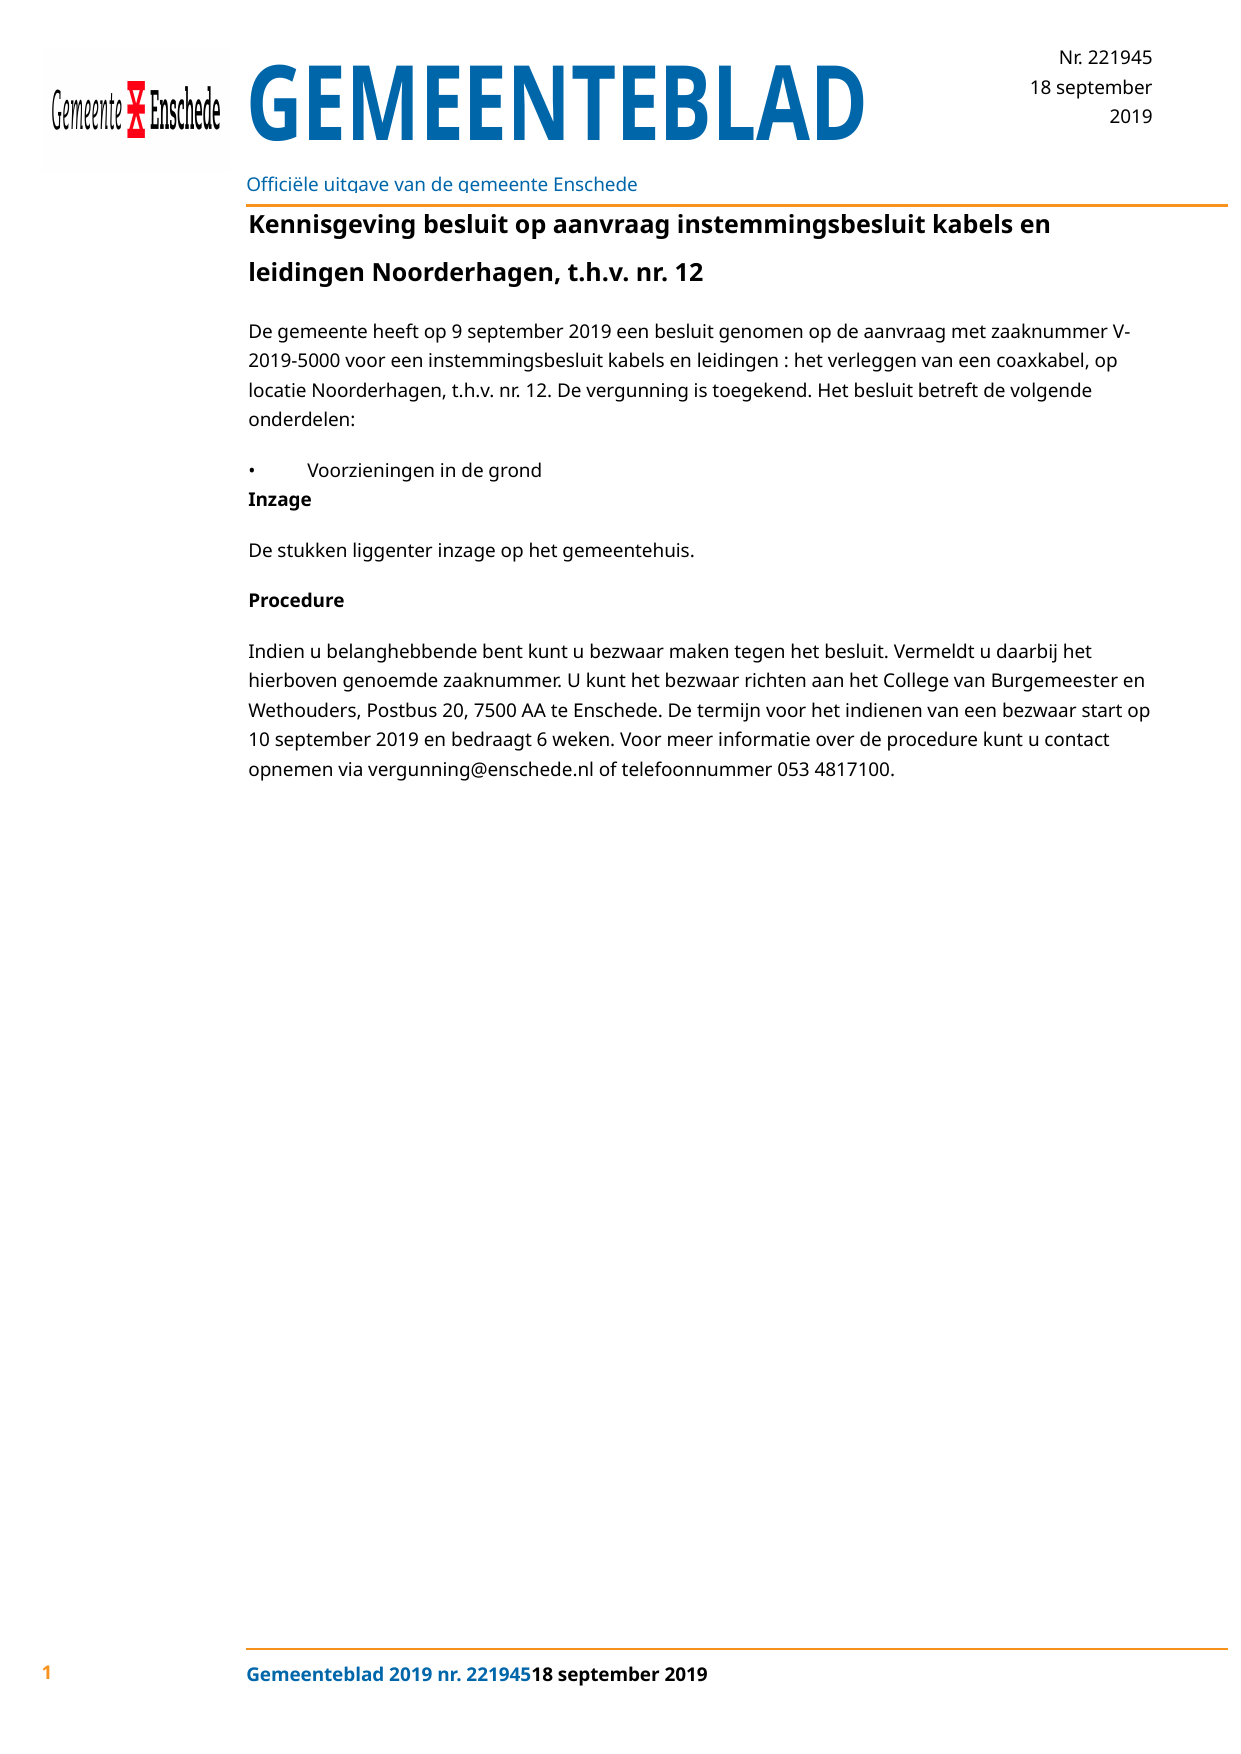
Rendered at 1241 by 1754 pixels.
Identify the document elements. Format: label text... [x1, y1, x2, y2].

text Procedure [248, 587, 1152, 613]
text Indien u belanghebbende bent kunt u bezwaar maken tegen het besluit. Vermeldt u daarbij het hierboven genoemde zaaknummer. U kunt het bezwaar richten aan het College van Burgemees­ter en Wethouders, Postbus 20, 7500 AA te Enschede. De termijn voor het indienen van een bezwaar start op 10 september 2019 en bedraagt 6 weken. Voor meer informatie over de procedure kunt u contact opnemen via vergunning@enschede.nl of telefoonnummer 053 4817100. [248, 638, 1152, 782]
text Inzage [248, 487, 1152, 512]
list Voorzieningen in de grond [248, 457, 1152, 483]
picture [41, 47, 231, 172]
text De stukken liggenter inzage op het gemeentehuis. [248, 537, 1152, 563]
text De gemeente heeft op 9 september 2019 een besluit genomen op de aanvraag met zaaknummer V-2019-5000 voor een instemmingsbesluit kabels en leidingen : het verleggen van een coaxkabel, op locatie Noorderhagen, t.h.v. nr. 12. De vergunning is toegekend. Het besluit betreft de volgende onderdelen: [248, 318, 1152, 432]
text Kennisgeving besluit op aanvraag instemmingsbesluit kabels en leidingen Noorderhagen, t.h.v. nr. 12 [248, 207, 1152, 288]
